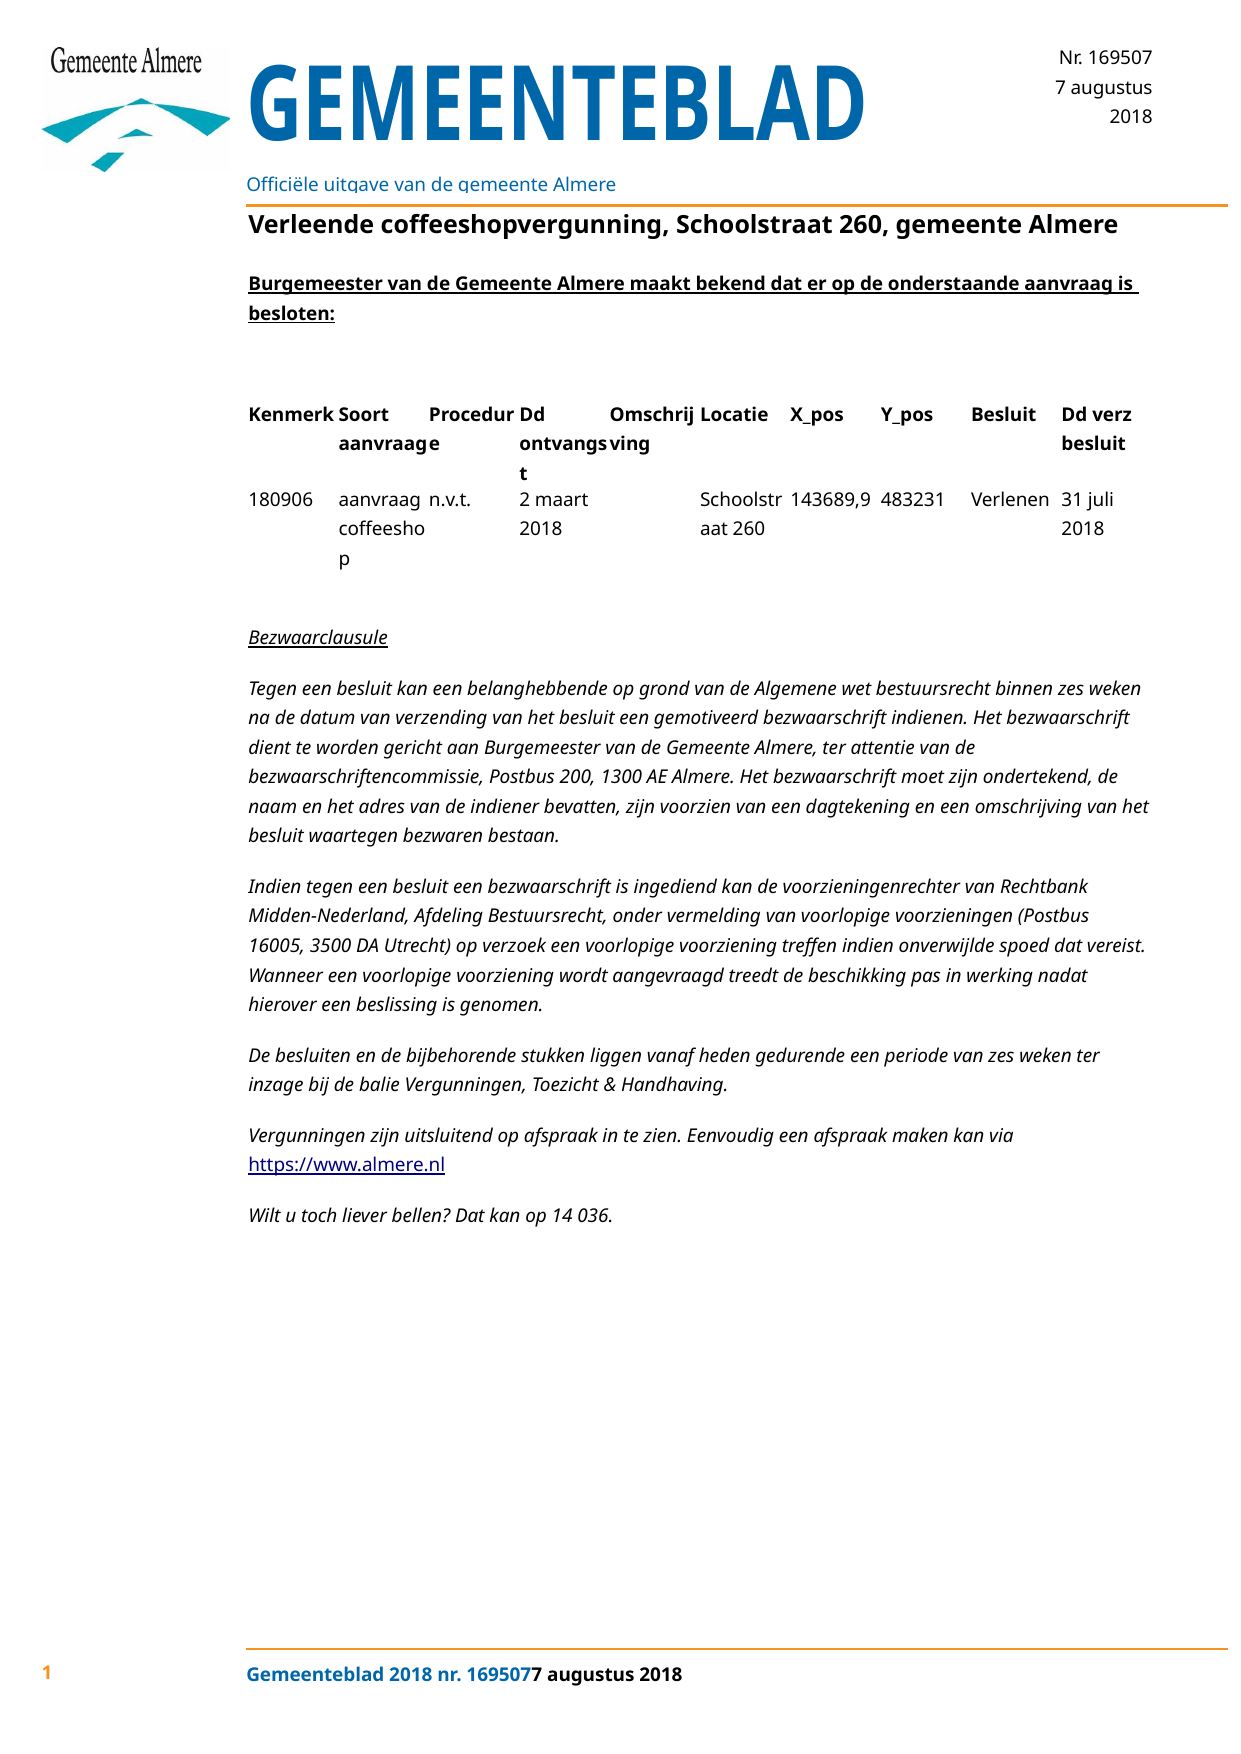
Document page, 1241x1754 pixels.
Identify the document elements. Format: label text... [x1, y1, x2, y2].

table_cell n.v.t. [429, 486, 519, 571]
text Tegen een besluit kan een belanghebbende op grond van de Algemene wet bestuursrecht binnen zes weken na de datum van verzending van het besluit een gemotiveerd bezwaarschrift indienen. Het bezwaarschrift dient te worden gericht aan Burgemeester van de Gemeente Almere, ter attentie van de bezwaarschriftencommissie, Postbus 200, 1300 AE Almere. Het bezwaarschrift moet zijn ondertekend, de naam en het adres van de indiener bevatten, zijn voorzien van een dagtekening en een omschrijving van het besluit waartegen bezwaren bestaan. [248, 675, 1152, 848]
table_header Locatie [700, 401, 790, 486]
table_header Dd ontvangst [519, 401, 609, 486]
table_cell 180906 [248, 486, 338, 571]
table_header Besluit [971, 401, 1061, 486]
text Burgemeester van de Gemeente Almere maakt bekend dat er op de onderstaande aanvraag is besloten: [248, 270, 1152, 326]
table_cell Schoolstraat 260 [700, 486, 790, 571]
table_cell aanvraag coffeeshop [338, 486, 429, 571]
table_cell 2 maart 2018 [519, 486, 609, 571]
text Wilt u toch liever bellen? Dat kan op 14 036. [248, 1202, 1152, 1227]
table_cell 31 juli 2018 [1061, 486, 1152, 571]
table_cell 483231 [881, 486, 971, 571]
table_header Kenmerk [248, 401, 338, 486]
table_header Dd verz besluit [1061, 401, 1152, 486]
text Verleende coffeeshopvergunning, Schoolstraat 260, gemeente Almere [248, 207, 1152, 241]
table_cell Verlenen [971, 486, 1061, 571]
text Indien tegen een besluit een bezwaarschrift is ingediend kan de voorzieningenrechter van Rechtbank Midden-Nederland, Afdeling Bestuursrecht, onder vermelding van voorlopige voorzieningen (Postbus 16005, 3500 DA Utrecht) op verzoek een voorlopige voorziening treffen indien onverwijlde spoed dat vereist. Wanneer een voorlopige voorziening wordt aangevraagd treedt de beschikking pas in werking nadat hierover een beslissing is genomen. [248, 873, 1152, 1017]
table_cell [609, 486, 700, 571]
table_header Soort aanvraag [338, 401, 429, 486]
table_header Procedure [429, 401, 519, 486]
text Bezwaarclausule [248, 624, 1152, 650]
table_header X_pos [790, 401, 881, 486]
picture [41, 47, 231, 172]
table_cell 143689,9 [790, 486, 881, 571]
text Vergunningen zijn uitsluitend op afspraak in te zien. Eenvoudig een afspraak maken kan via https://www.almere.nl [248, 1122, 1152, 1177]
table_header Y_pos [881, 401, 971, 486]
table_header Omschrijving [609, 401, 700, 486]
text De besluiten en de bijbehorende stukken liggen vanaf heden gedurende een periode van zes weken ter inzage bij de balie Vergunningen, Toezicht & Handhaving. [248, 1042, 1152, 1097]
